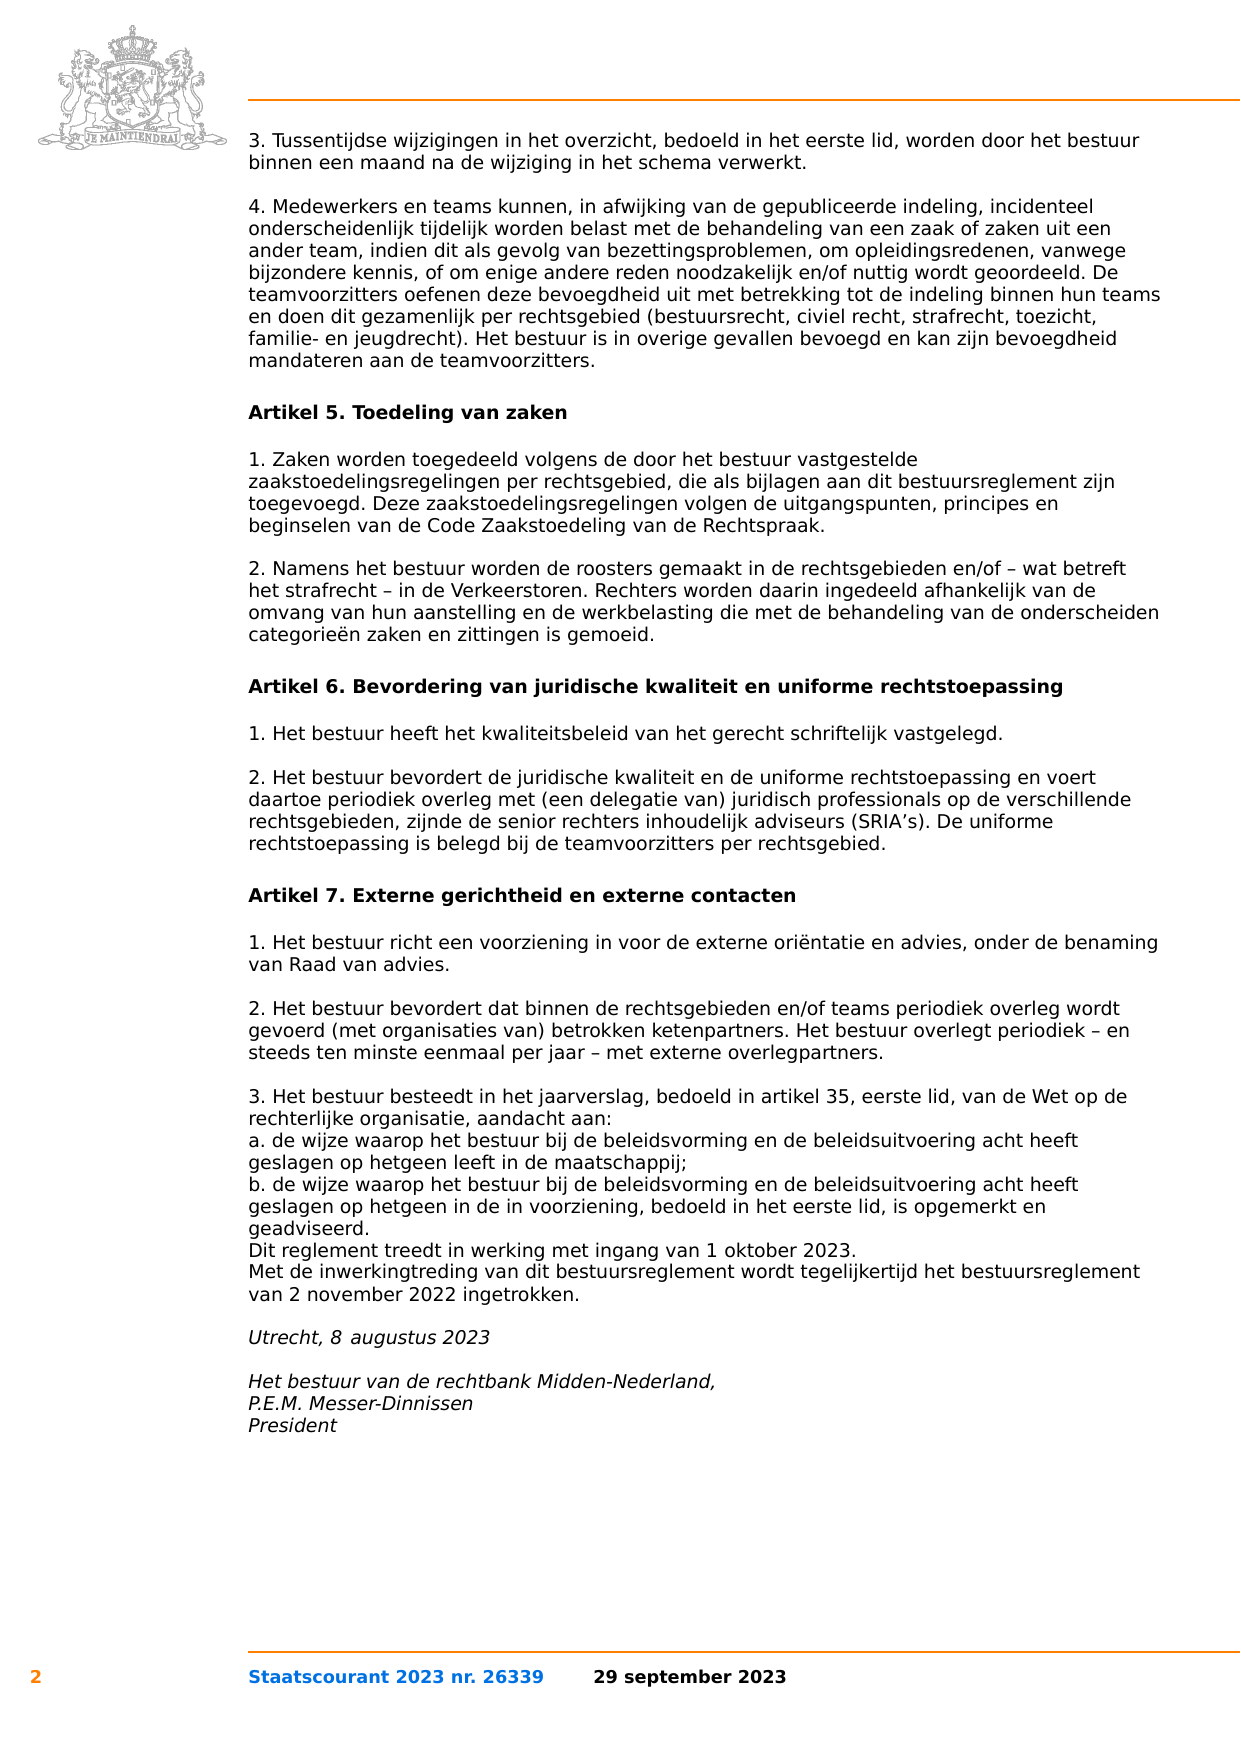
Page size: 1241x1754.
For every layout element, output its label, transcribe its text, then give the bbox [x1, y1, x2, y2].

text 2. Het bestuur bevordert de juridische kwaliteit en de uniforme rechtstoepassing en voert daartoe periodiek overleg met (een delegatie van) juridisch professionals op de verschillende rechtsgebieden, zijnde de senior rechters inhoudelijk adviseurs (SRIA’s). De uniforme rechtstoepassing is belegd bij de teamvoorzitters per rechtsgebied. [248, 767, 1163, 855]
text 2. Namens het bestuur worden de roosters gemaakt in de rechtsgebieden en/of – wat betreft het strafrecht – in de Verkeerstoren. Rechters worden daarin ingedeeld afhankelijk van de omvang van hun aanstelling en de werkbelasting die met de behandeling van de onderscheiden categorieën zaken en zittingen is gemoeid. [248, 558, 1163, 646]
text 4. Medewerkers en teams kunnen, in afwijking van de gepubliceerde indeling, incidenteel onderscheidenlijk tijdelijk worden belast met de behandeling van een zaak of zaken uit een ander team, indien dit als gevolg van bezettingsproblemen, om opleidingsredenen, vanwege bijzondere kennis, of om enige andere reden noodzakelijk en/of nuttig wordt geoordeeld. De teamvoorzitters oefenen deze bevoegdheid uit met betrekking tot de indeling binnen hun teams en doen dit gezamenlijk per rechtsgebied (bestuursrecht, civiel recht, strafrecht, toezicht, familie- en jeugdrecht). Het bestuur is in overige gevallen bevoegd en kan zijn bevoegdheid mandateren aan de teamvoorzitters. [248, 196, 1163, 372]
text Met de inwerkingtreding van dit bestuursreglement wordt tegelijkertijd het bestuursreglement van 2 november 2022 ingetrokken. [248, 1261, 1163, 1305]
text b. de wijze waarop het bestuur bij de beleidsvorming en de beleidsuitvoering acht heeft geslagen op hetgeen in de in voorziening, bedoeld in het eerste lid, is opgemerkt en geadviseerd. [248, 1173, 1163, 1239]
subtitle Artikel 5. Toedeling van zaken [248, 402, 1163, 423]
text Utrecht, 8 augustus 2023 [248, 1327, 1163, 1349]
text Het bestuur van de rechtbank Midden-Nederland, P.E.M. Messer-Dinnissen President [248, 1371, 1163, 1437]
text 2. Het bestuur bevordert dat binnen de rechtsgebieden en/of teams periodiek overleg wordt gevoerd (met organisaties van) betrokken ketenpartners. Het bestuur overlegt periodiek – en steeds ten minste eenmaal per jaar – met externe overlegpartners. [248, 998, 1163, 1064]
text 1. Het bestuur richt een voorziening in voor de externe oriëntatie en advies, onder de benaming van Raad van advies. [248, 932, 1163, 976]
text 1. Zaken worden toegedeeld volgens de door het bestuur vastgestelde zaakstoedelingsregelingen per rechtsgebied, die als bijlagen aan dit bestuursreglement zijn toegevoegd. Deze zaakstoedelingsregelingen volgen de uitgangspunten, principes en beginselen van de Code Zaakstoedeling van de Rechtspraak. [248, 448, 1163, 536]
subtitle Artikel 6. Bevordering van juridische kwaliteit en uniforme rechtstoepassing [248, 676, 1163, 698]
subtitle Artikel 7. Externe gerichtheid en externe contacten [248, 885, 1163, 907]
text Dit reglement treedt in werking met ingang van 1 oktober 2023. [248, 1239, 1163, 1261]
text 3. Het bestuur besteedt in het jaarverslag, bedoeld in artikel 35, eerste lid, van de Wet op de rechterlijke organisatie, aandacht aan: [248, 1086, 1163, 1129]
text 1. Het bestuur heeft het kwaliteitsbeleid van het gerecht schriftelijk vastgelegd. [248, 723, 1163, 745]
text 3. Tussentijdse wijzigingen in het overzicht, bedoeld in het eerste lid, worden door het bestuur binnen een maand na de wijziging in het schema verwerkt. [248, 130, 1163, 174]
picture [38, 25, 227, 150]
text a. de wijze waarop het bestuur bij de beleidsvorming en de beleidsuitvoering acht heeft geslagen op hetgeen leeft in de maatschappij; [248, 1129, 1163, 1173]
